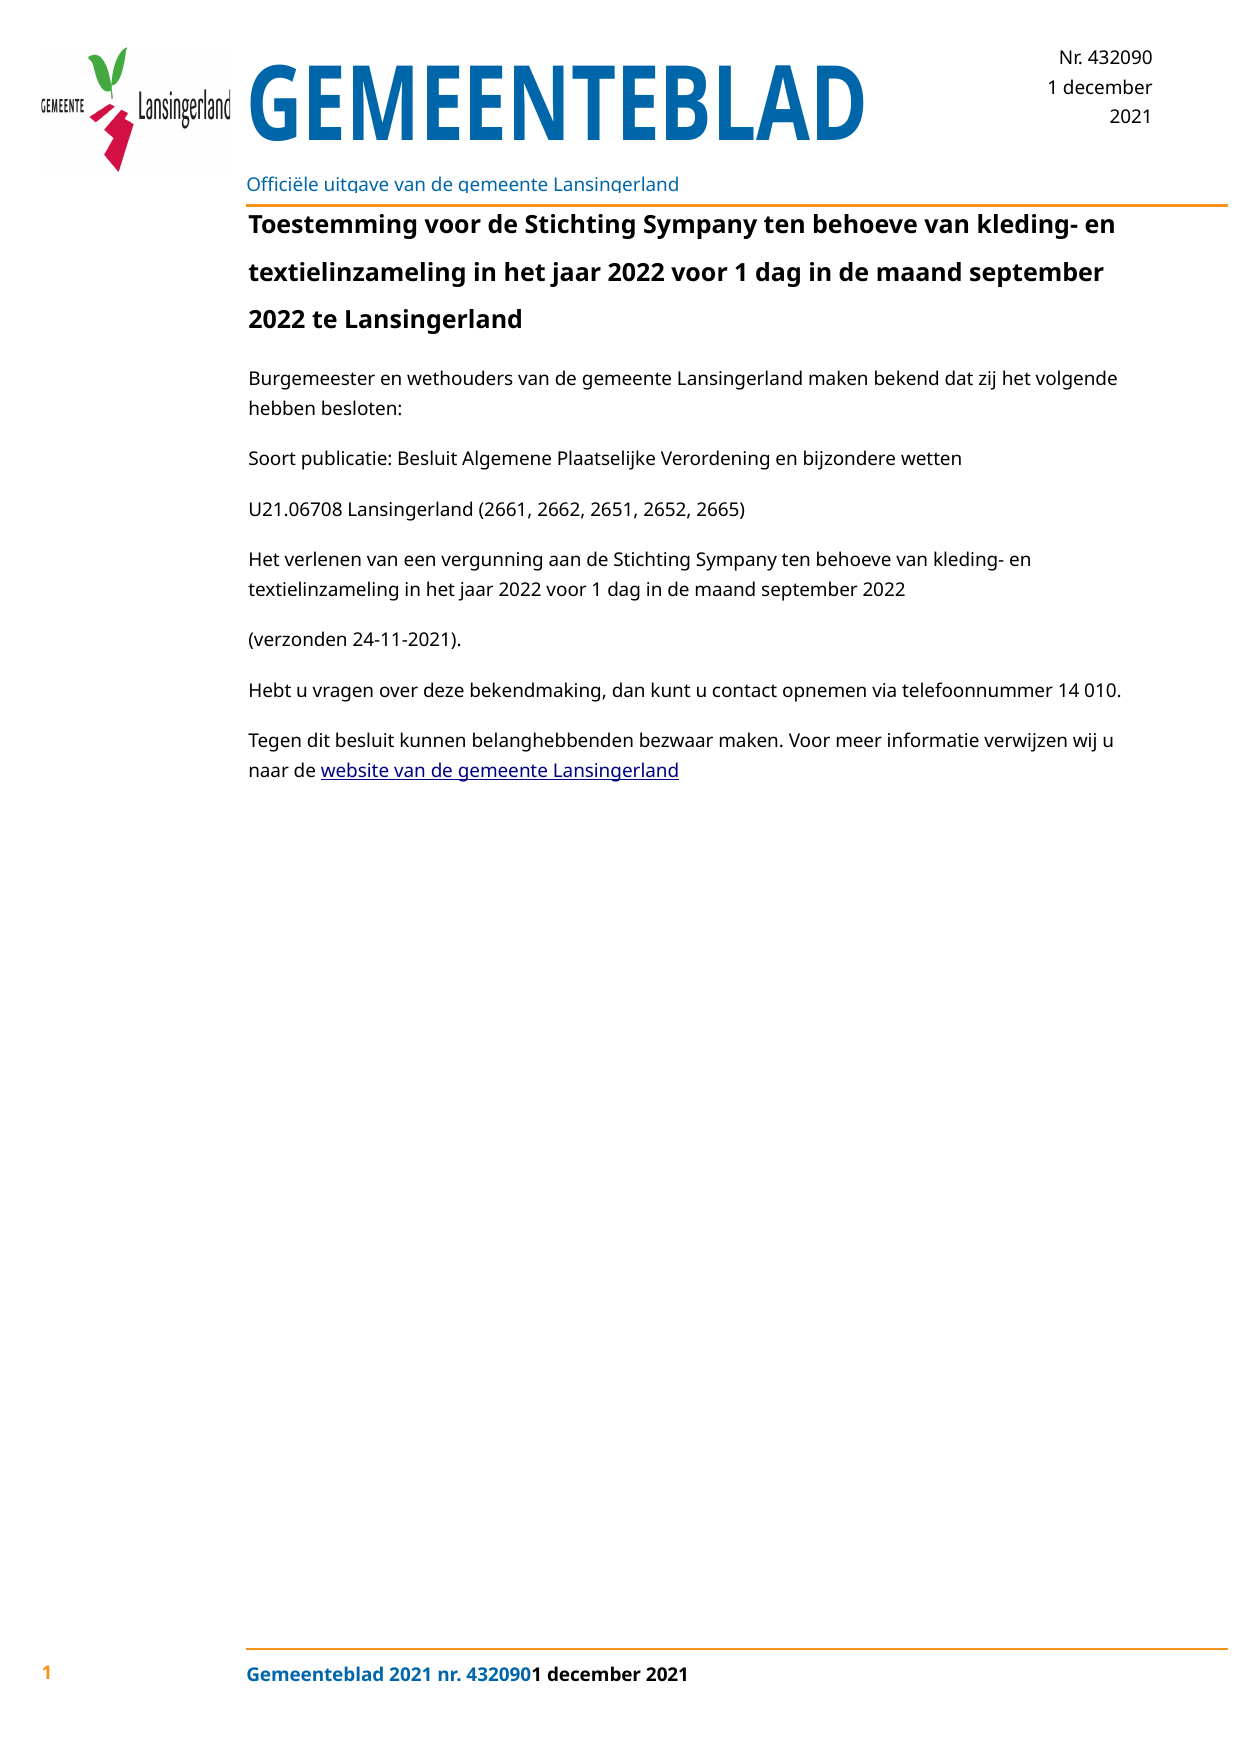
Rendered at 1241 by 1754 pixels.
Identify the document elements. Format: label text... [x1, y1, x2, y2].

text Het verlenen van een vergunning aan de Stichting Sympany ten behoeve van kleding- en textielinzameling in het jaar 2022 voor 1 dag in de maand september 2022 [248, 546, 1152, 602]
text Toestemming voor de Stichting Sympany ten behoeve van kleding- en textielinzameling in het jaar 2022 voor 1 dag in de maand september 2022 te Lansingerland [248, 207, 1152, 336]
text (verzonden 24-11-2021). [248, 626, 1152, 652]
text Soort publicatie: Besluit Algemene Plaatselijke Verordening en bijzondere wetten [248, 446, 1152, 471]
text Tegen dit besluit kunnen belanghebbenden bezwaar maken. Voor meer informatie verwijzen wij u naar de website van de gemeente Lansingerland [248, 727, 1152, 782]
picture [41, 47, 231, 172]
text Hebt u vragen over deze bekendmaking, dan kunt u contact opnemen via telefoonnummer 14 010. [248, 677, 1152, 702]
text U21.06708 Lansingerland (2661, 2662, 2651, 2652, 2665) [248, 496, 1152, 522]
text Burgemeester en wethouders van de gemeente Lansingerland maken bekend dat zij het volgende hebben besloten: [248, 366, 1152, 421]
